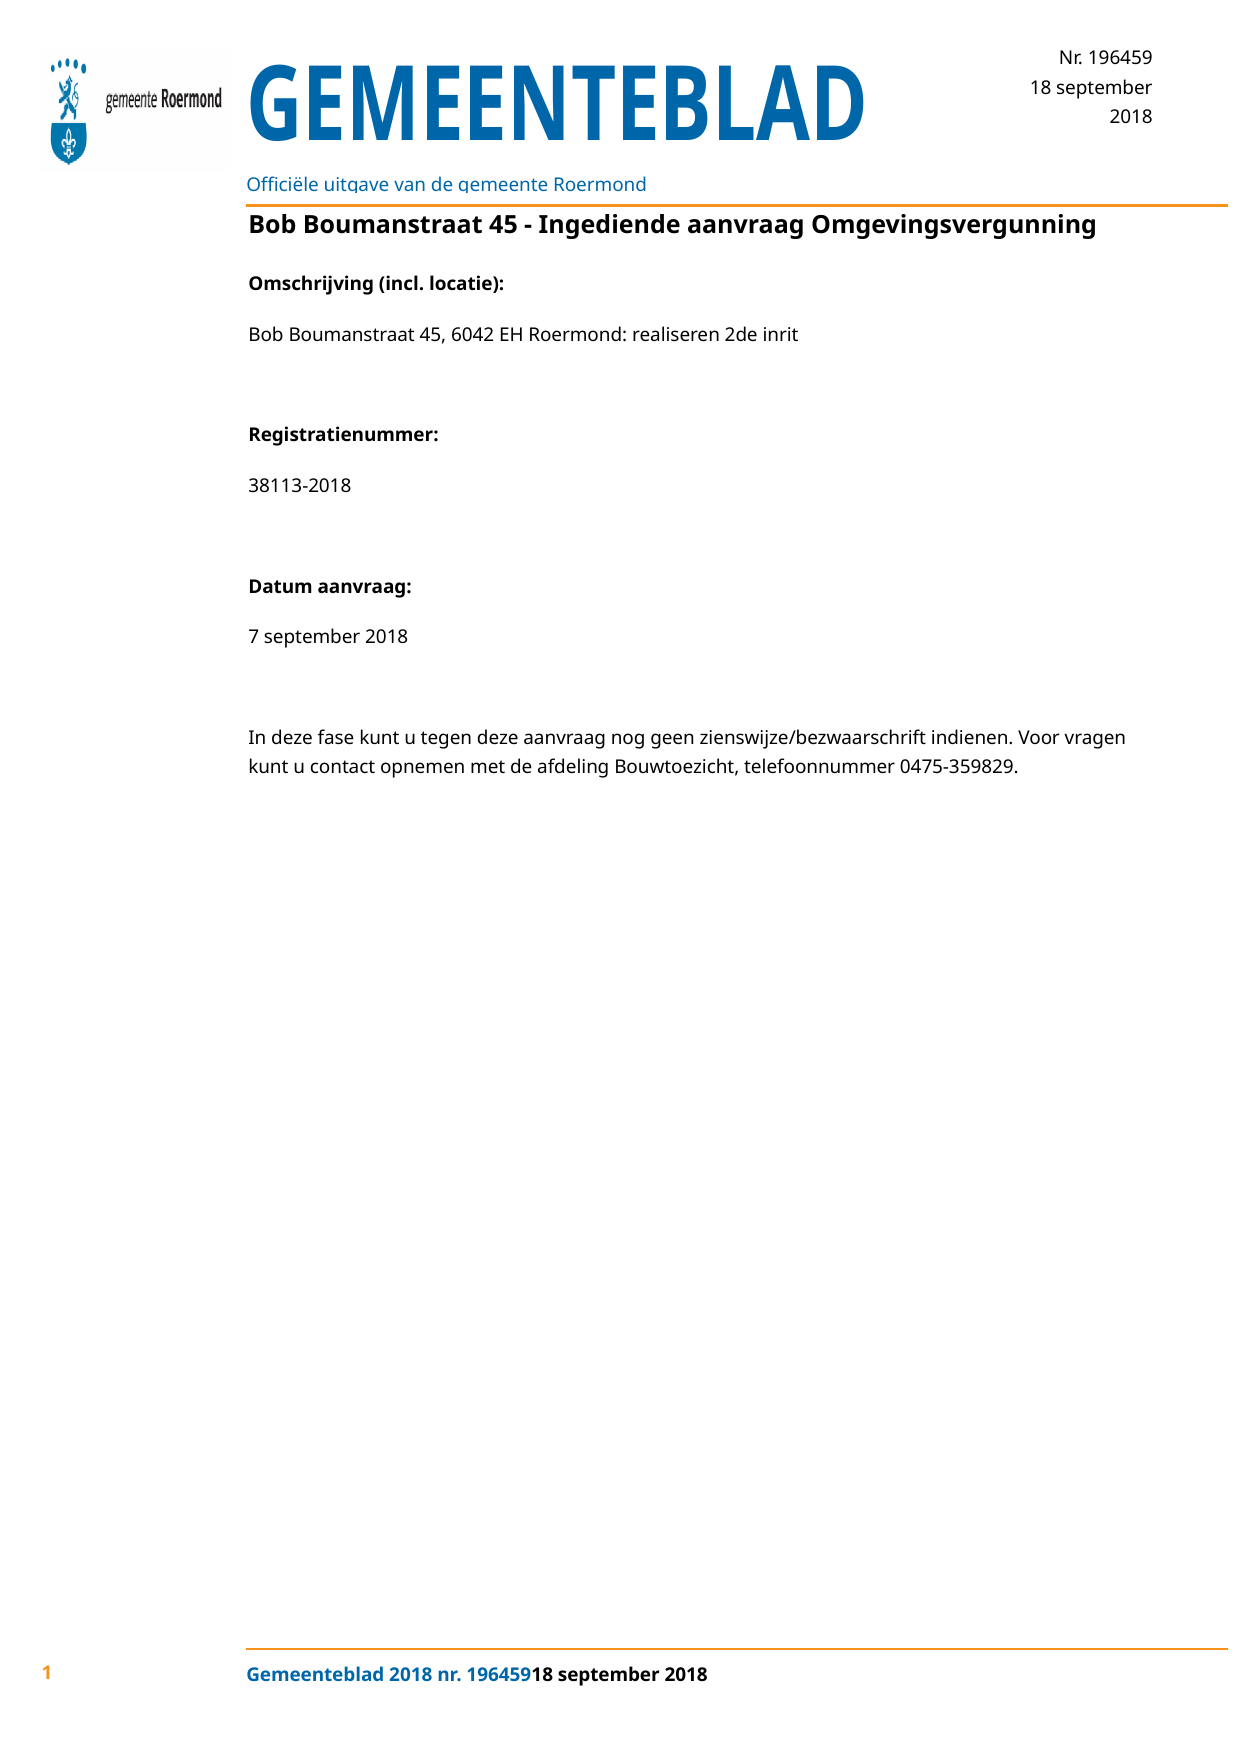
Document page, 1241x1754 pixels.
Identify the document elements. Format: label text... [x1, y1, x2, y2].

text Bob Boumanstraat 45, 6042 EH Roermond: realiseren 2de inrit [248, 321, 1152, 346]
text 7 september 2018 [248, 623, 1152, 649]
text Bob Boumanstraat 45 - Ingediende aanvraag Omgevingsvergunning [248, 207, 1152, 241]
text Omschrijving (incl. locatie): [248, 270, 1152, 296]
text Datum aanvraag: [248, 573, 1152, 598]
text 38113-2018 [248, 472, 1152, 498]
text In deze fase kunt u tegen deze aanvraag nog geen zienswijze/bezwaarschrift indienen. Voor vragen kunt u contact opnemen met de afdeling Bouwtoezicht, telefoonnummer 0475-359829. [248, 724, 1152, 779]
text Registratienummer: [248, 422, 1152, 447]
picture [41, 47, 231, 172]
